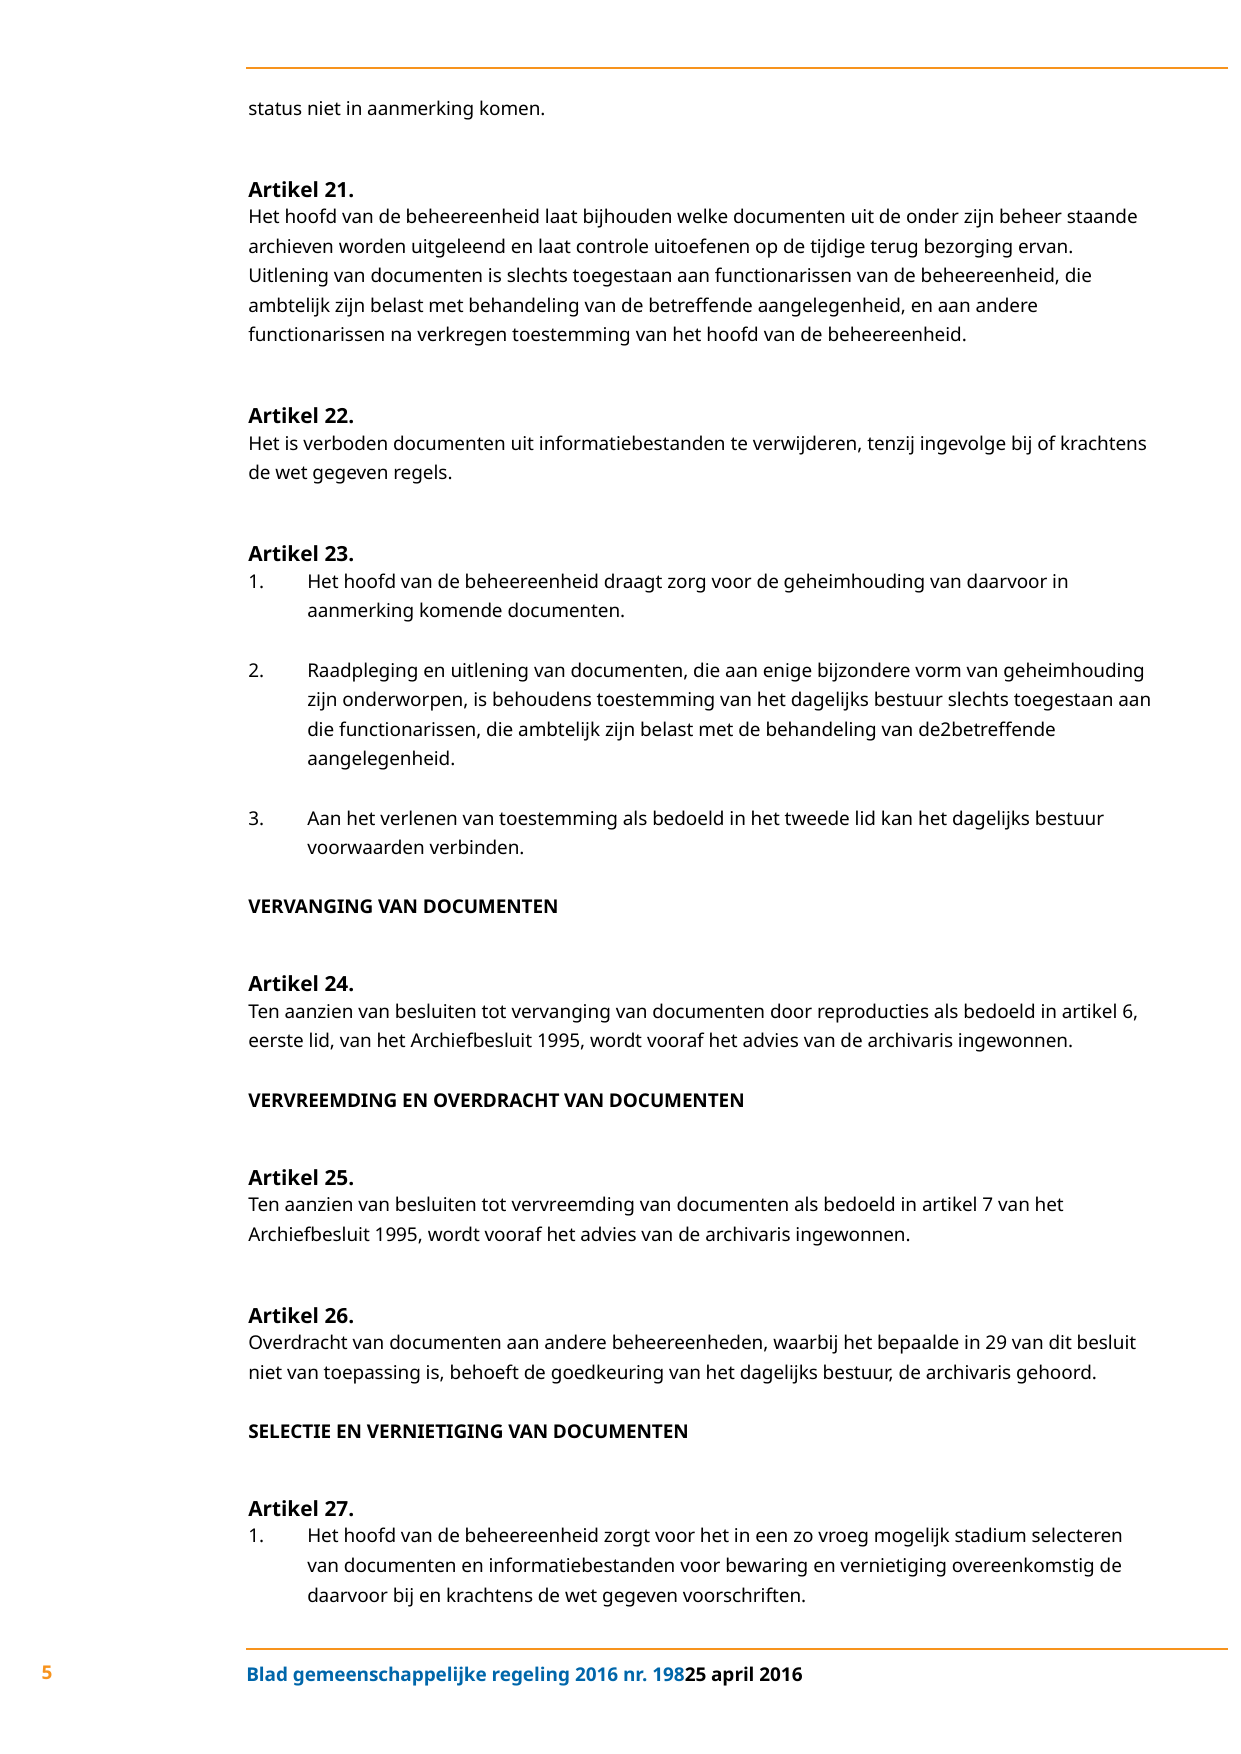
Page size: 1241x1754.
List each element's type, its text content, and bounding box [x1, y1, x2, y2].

list Het hoofd van de beheereenheid zorgt voor het in een zo vroeg mogelijk stadium selecteren van documenten en informatiebestanden voor bewaring en vernietiging overeenkomstig de daarvoor bij en krachtens de wet gegeven voorschriften. [248, 1523, 1152, 1608]
text Overdracht van documenten aan andere beheereenheden, waarbij het bepaalde in 29 van dit besluit niet van toepassing is, behoeft de goedkeuring van het dagelijks bestuur, de archivaris gehoord. [248, 1329, 1152, 1385]
text VERVANGING VAN DOCUMENTEN [248, 893, 1152, 919]
text status niet in aanmerking komen. [248, 95, 1152, 121]
text Artikel 26. [248, 1301, 1152, 1329]
text VERVREEMDING EN OVERDRACHT VAN DOCUMENTEN [248, 1087, 1152, 1112]
list Het hoofd van de beheereenheid draagt zorg voor de geheimhouding van daarvoor in aanmerking komende documenten. [248, 568, 1152, 623]
text Ten aanzien van besluiten tot vervreemding van documenten als bedoeld in artikel 7 van het Archiefbesluit 1995, wordt vooraf het advies van de archivaris ingewonnen. [248, 1191, 1152, 1247]
text Artikel 21. [248, 175, 1152, 203]
text SELECTIE EN VERNIETIGING VAN DOCUMENTEN [248, 1418, 1152, 1444]
text Artikel 22. [248, 402, 1152, 430]
list Aan het verlenen van toestemming als bedoeld in het tweede lid kan het dagelijks bestuur voorwaarden verbinden. [248, 805, 1152, 860]
text Ten aanzien van besluiten tot vervanging van documenten door reproducties als bedoeld in artikel 6, eerste lid, van het Archiefbesluit 1995, wordt vooraf het advies van de archivaris ingewonnen. [248, 998, 1152, 1053]
text Artikel 25. [248, 1163, 1152, 1191]
text Artikel 23. [248, 539, 1152, 568]
text Artikel 27. [248, 1494, 1152, 1523]
text Het hoofd van de beheereenheid laat bijhouden welke documenten uit de onder zijn beheer staande archieven worden uitgeleend en laat controle uitoefenen op de tijdige terug bezorging ervan. Uitlening van documenten is slechts toegestaan aan functionarissen van de beheereenheid, die ambtelijk zijn belast met behandeling van de betreffende aangelegenheid, en aan andere functionarissen na verkregen toestemming van het hoofd van de beheereenheid. [248, 203, 1152, 347]
text Artikel 24. [248, 969, 1152, 998]
list Raadpleging en uitlening van documenten, die aan enige bijzondere vorm van geheimhouding zijn onderworpen, is behoudens toestemming van het dagelijks bestuur slechts toegestaan aan die functionarissen, die ambtelijk zijn belast met de behandeling van de2betreffende aangelegenheid. [248, 657, 1152, 771]
picture [41, 47, 231, 172]
text Het is verboden documenten uit informatiebestanden te verwijderen, tenzij ingevolge bij of krachtens de wet gegeven regels. [248, 430, 1152, 485]
